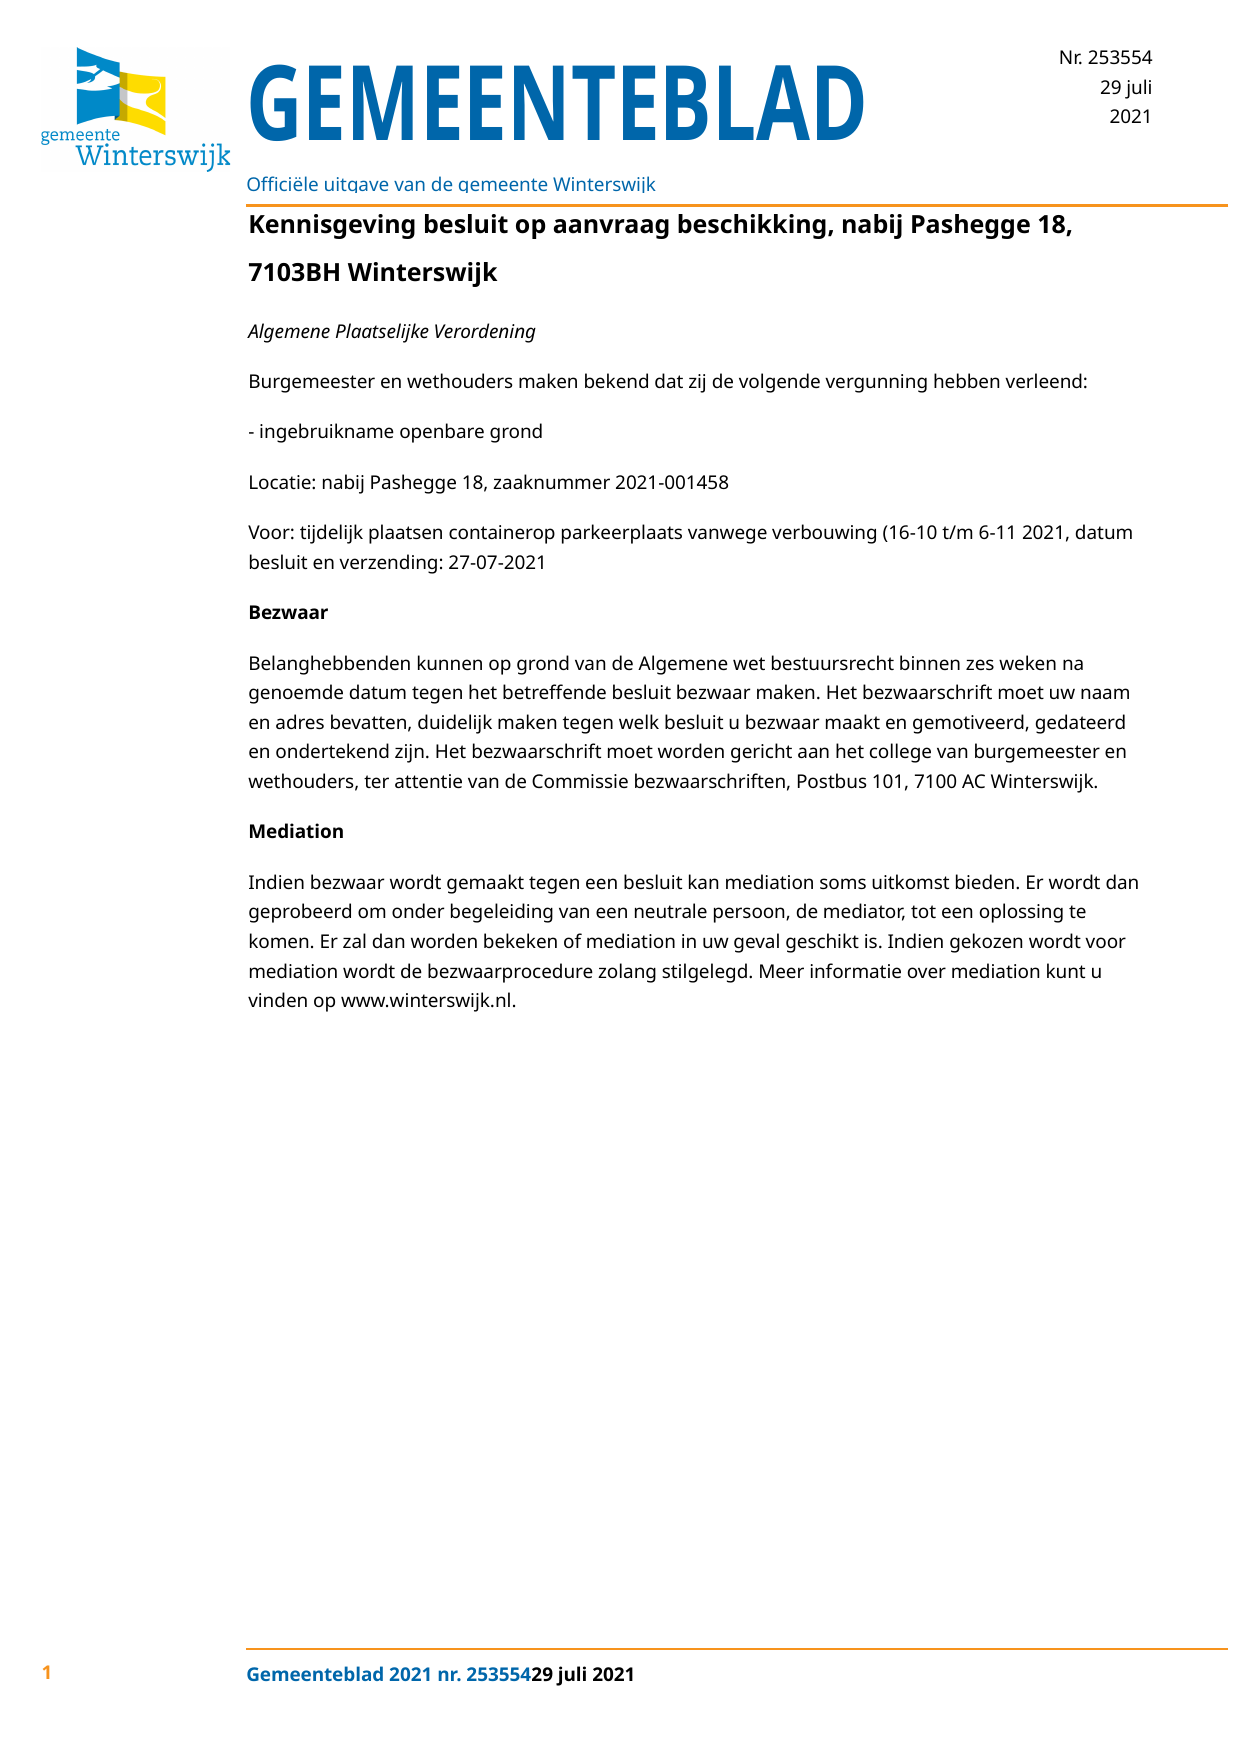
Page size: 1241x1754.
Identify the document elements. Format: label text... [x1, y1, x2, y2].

picture [225, 153, 231, 162]
text Belanghebbenden kunnen op grond van de Algemene wet bestuursrecht binnen zes weken na genoemde datum tegen het betreffende besluit bezwaar maken. Het bezwaarschrift moet uw naam en adres bevatten, duidelijk maken tegen welk besluit u bezwaar maakt en gemotiveerd, gedateerd en ondertekend zijn. Het bezwaarschrift moet worden gericht aan het college van burgemeester en wethouders, ter attentie van de Commissie bezwaarschriften, Postbus 101, 7100 AC Winterswijk. [248, 650, 1152, 794]
text Bezwaar [248, 599, 1152, 625]
text - ingebruikname openbare grond [248, 419, 1152, 444]
text Algemene Plaatselijke Verordening [248, 318, 1152, 344]
text Kennisgeving besluit op aanvraag beschikking, nabij Pashegge 18, 7103BH Winterswijk [248, 207, 1152, 288]
text Locatie: nabij Pashegge 18, zaaknummer 2021-001458 [248, 469, 1152, 495]
text Voor: tijdelijk plaatsen containerop parkeerplaats vanwege verbouwing (16-10 t/m 6-11 2021, datum besluit en verzending: 27-07-2021 [248, 519, 1152, 575]
text Mediation [248, 819, 1152, 844]
text Burgemeester en wethouders maken bekend dat zij de volgende vergunning hebben verleend: [248, 368, 1152, 394]
text Indien bezwaar wordt gemaakt tegen een besluit kan mediation soms uitkomst bieden. Er wordt dan geprobeerd om onder begeleiding van een neutrale persoon, de mediator, tot een oplossing te komen. Er zal dan worden bekeken of mediation in uw geval geschikt is. Indien gekozen wordt voor mediation wordt de bezwaarprocedure zolang stilgelegd. Meer informatie over mediation kunt u vinden op www.winterswijk.nl. [248, 869, 1152, 1013]
picture [41, 47, 231, 172]
